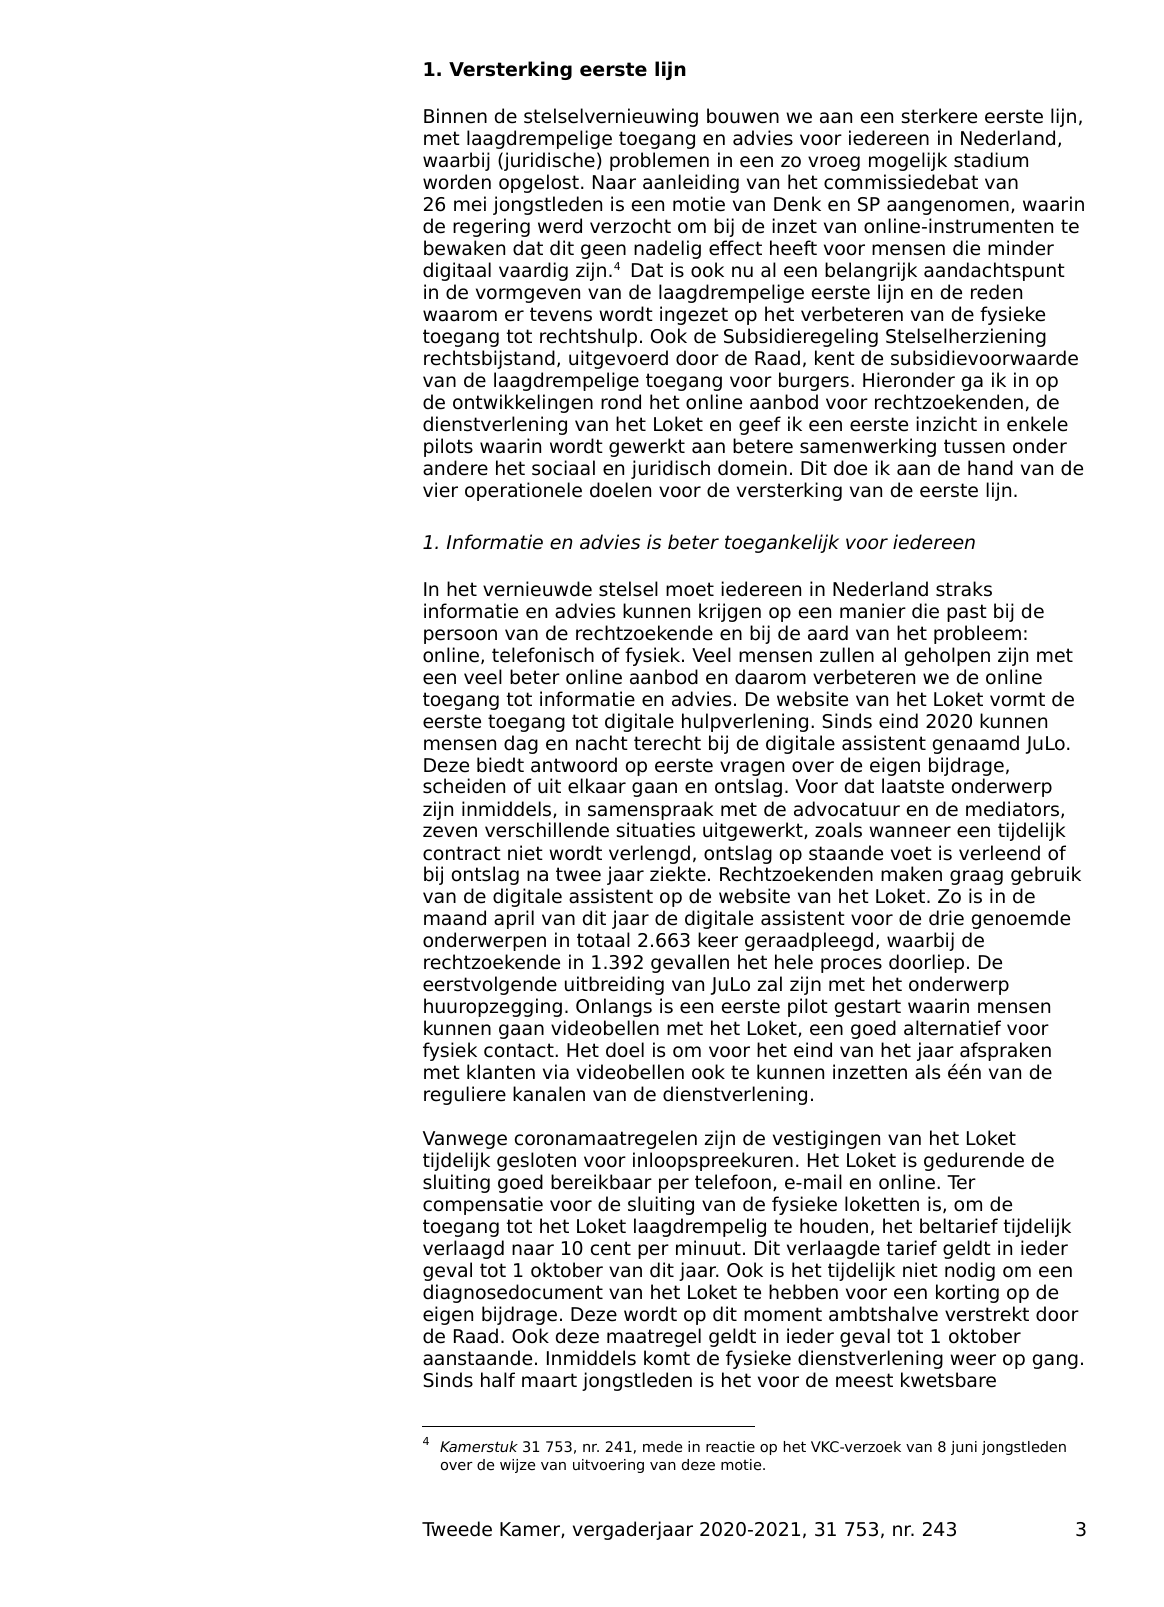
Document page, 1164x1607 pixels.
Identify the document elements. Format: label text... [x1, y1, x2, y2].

subtitle 1. Versterking eerste lijn [422, 59, 1087, 81]
text Vanwege coronamaatregelen zijn de vestigingen van het Loket tijdelijk gesloten voor inloopspreekuren. Het Loket is gedurende de sluiting goed bereikbaar per telefoon, e-mail en online. Ter compensatie voor de sluiting van de fysieke loketten is, om de toegang tot het Loket laagdrempelig te houden, het beltarief tijdelijk verlaagd naar 10 cent per minuut. Dit verlaagde tarief geldt in ieder geval tot 1 oktober van dit jaar. Ook is het tijdelijk niet nodig om een diagnosedocument van het Loket te hebben voor een korting op de eigen bijdrage. Deze wordt op dit moment ambtshalve verstrekt door de Raad. Ook deze maatregel geldt in ieder geval tot 1 oktober aanstaande. Inmiddels komt de fysieke dienstverlening weer op gang. Sinds half maart jongstleden is het voor de meest kwetsbare [422, 1128, 1087, 1392]
text Kamerstuk 31 753, nr. 241, mede in reactie op het VKC-verzoek van 8 juni jongstleden over de wijze van uitvoering van deze motie. [422, 1435, 1087, 1474]
text Binnen de stelselvernieuwing bouwen we aan een sterkere eerste lijn, met laagdrempelige toegang en advies voor iedereen in Nederland, waarbij (juridische) problemen in een zo vroeg mogelijk stadium worden opgelost. Naar aanleiding van het commissiedebat van 26 mei jongstleden is een motie van Denk en SP aangenomen, waarin de regering werd verzocht om bij de inzet van online-instrumenten te bewaken dat dit geen nadelig effect heeft voor mensen die minder digitaal vaardig zijn. Dat is ook nu al een belangrijk aandachtspunt in de vormgeven van de laagdrempelige eerste lijn en de reden waarom er tevens wordt ingezet op het verbeteren van de fysieke toegang tot rechtshulp. Ook de Subsidieregeling Stelselherziening rechtsbijstand, uitgevoerd door de Raad, kent de subsidievoorwaarde van de laagdrempelige toegang voor burgers. Hieronder ga ik in op de ontwikkelingen rond het online aanbod voor rechtzoekenden, de dienstverlening van het Loket en geef ik een eerste inzicht in enkele pilots waarin wordt gewerkt aan betere samenwerking tussen onder andere het sociaal en juridisch domein. Dit doe ik aan de hand van de vier operationele doelen voor de versterking van de eerste lijn. [422, 106, 1087, 502]
subtitle 1. Informatie en advies is beter toegankelijk voor iedereen [422, 532, 1087, 554]
text In het vernieuwde stelsel moet iedereen in Nederland straks informatie en advies kunnen krijgen op een manier die past bij de persoon van de rechtzoekende en bij de aard van het probleem: online, telefonisch of fysiek. Veel mensen zullen al geholpen zijn met een veel beter online aanbod en daarom verbeteren we de online toegang tot informatie en advies. De website van het Loket vormt de eerste toegang tot digitale hulpverlening. Sinds eind 2020 kunnen mensen dag en nacht terecht bij de digitale assistent genaamd JuLo. Deze biedt antwoord op eerste vragen over de eigen bijdrage, scheiden of uit elkaar gaan en ontslag. Voor dat laatste onderwerp zijn inmiddels, in samenspraak met de advocatuur en de mediators, zeven verschillende situaties uitgewerkt, zoals wanneer een tijdelijk contract niet wordt verlengd, ontslag op staande voet is verleend of bij ontslag na twee jaar ziekte. Rechtzoekenden maken graag gebruik van de digitale assistent op de website van het Loket. Zo is in de maand april van dit jaar de digitale assistent voor de drie genoemde onderwerpen in totaal 2.663 keer geraadpleegd, waarbij de rechtzoekende in 1.392 gevallen het hele proces doorliep. De eerstvolgende uitbreiding van JuLo zal zijn met het onderwerp huuropzegging. Onlangs is een eerste pilot gestart waarin mensen kunnen gaan videobellen met het Loket, een goed alternatief voor fysiek contact. Het doel is om voor het eind van het jaar afspraken met klanten via videobellen ook te kunnen inzetten als één van de reguliere kanalen van de dienstverlening. [422, 579, 1087, 1106]
